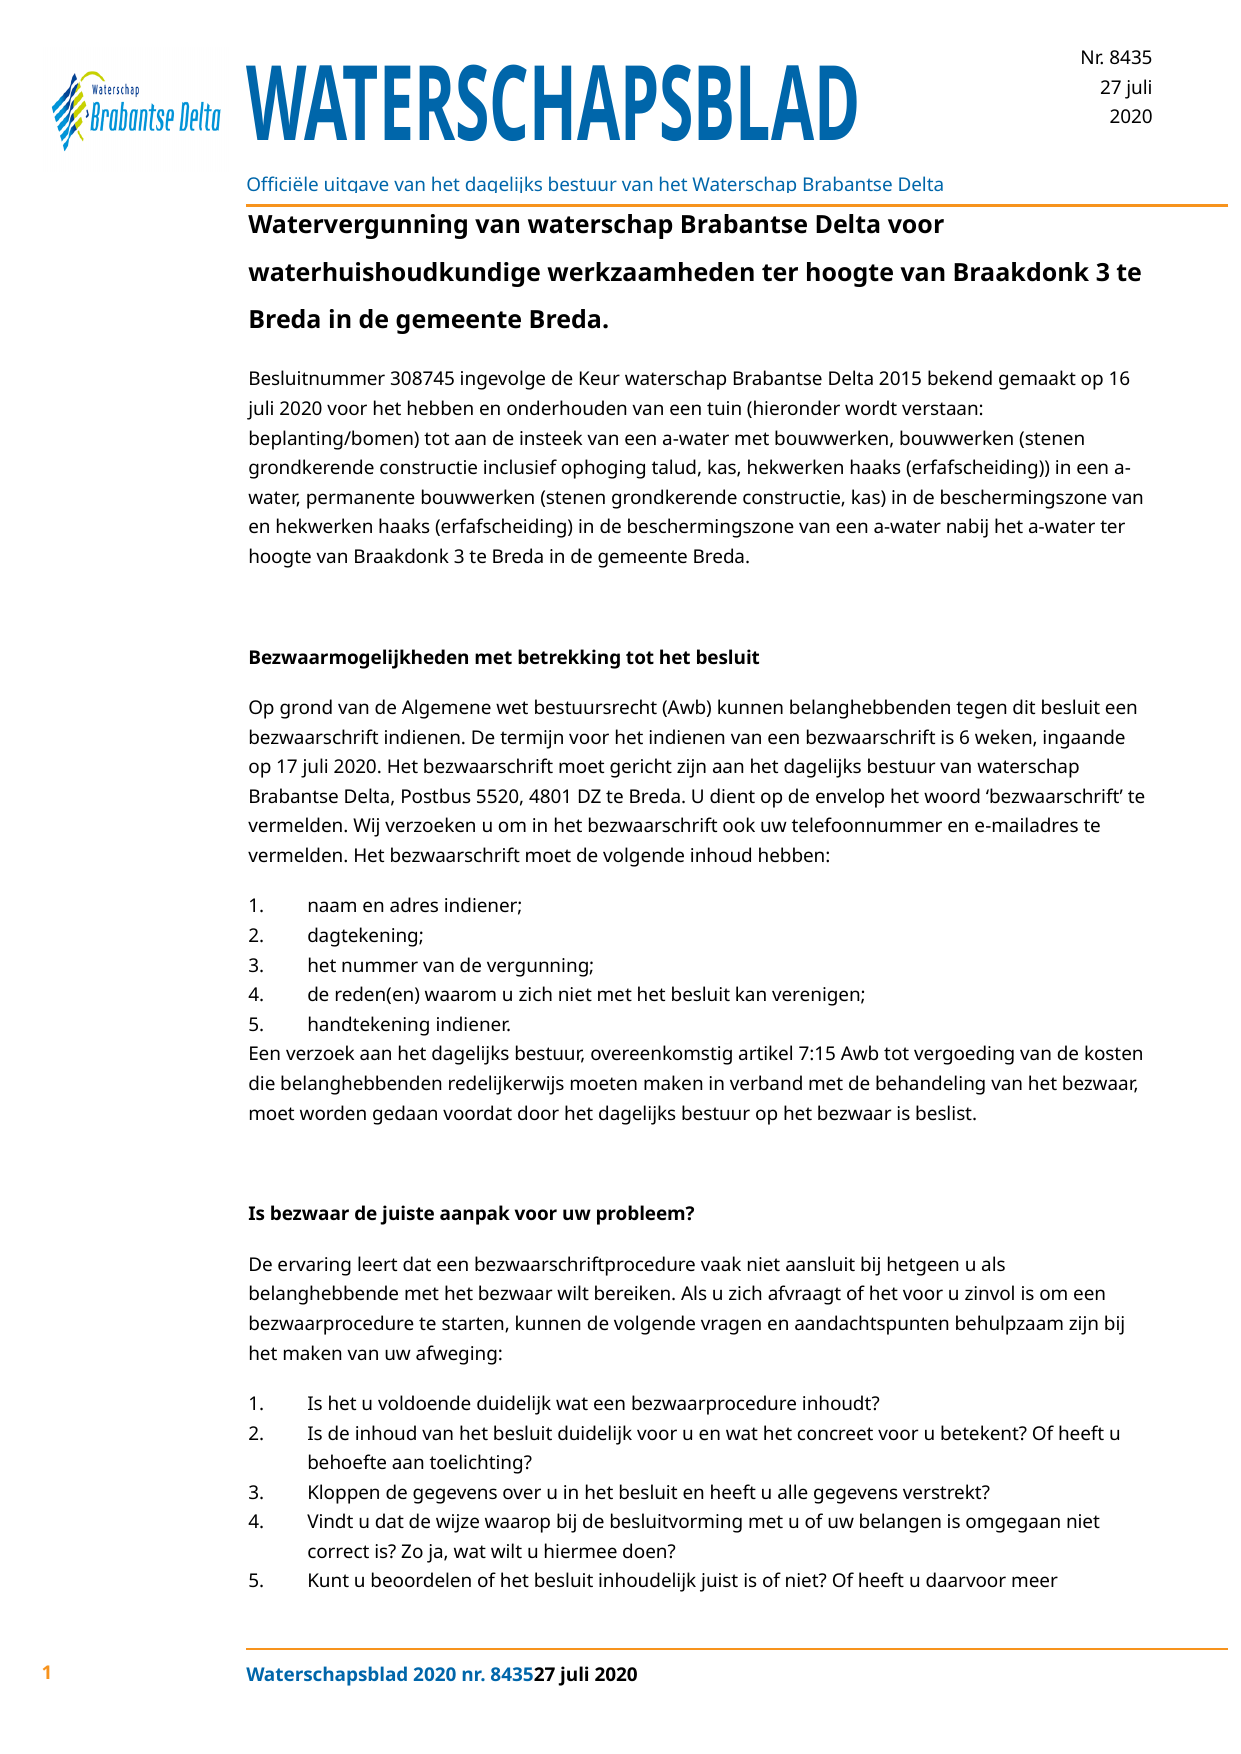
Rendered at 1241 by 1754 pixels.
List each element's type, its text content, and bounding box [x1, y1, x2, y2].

list Is de inhoud van het besluit duidelijk voor u en wat het concreet voor u betekent? Of heeft u behoefte aan toelichting? [248, 1420, 1152, 1475]
text Bezwaarmogelijkheden met betrekking tot het besluit [248, 644, 1152, 669]
text Besluitnummer 308745 ingevolge de Keur waterschap Brabantse Delta 2015 bekend gemaakt op 16 juli 2020 voor het hebben en onderhouden van een tuin (hieronder wordt verstaan: beplanting/bomen) tot aan de insteek van een a-water met bouwwerken, bouwwerken (stenen grondkerende constructie inclusief ophoging talud, kas, hekwerken haaks (erfafscheiding)) in een a-water, permanente bouwwerken (stenen grondkerende constructie, kas) in de beschermingszone van en hekwerken haaks (erfafscheiding) in de beschermingszone van een a-water nabij het a-water ter hoogte van Braakdonk 3 te Breda in de gemeente Breda. [248, 366, 1152, 569]
list Is het u voldoende duidelijk wat een bezwaarprocedure inhoudt? [248, 1390, 1152, 1416]
text Op grond van de Algemene wet bestuursrecht (Awb) kunnen belanghebbenden tegen dit besluit een bezwaarschrift indienen. De termijn voor het indienen van een bezwaarschrift is 6 weken, ingaande op 17 juli 2020. Het bezwaarschrift moet gericht zijn aan het dagelijks bestuur van waterschap Brabantse Delta, Postbus 5520, 4801 DZ te Breda. U dient op de envelop het woord ‘bezwaarschrift’ te vermelden. Wij verzoeken u om in het bezwaarschrift ook uw telefoonnummer en e‑mailadres te vermelden. Het bezwaarschrift moet de volgende inhoud hebben: [248, 694, 1152, 868]
list handtekening indiener. [248, 1011, 1152, 1037]
list dagtekening; [248, 922, 1152, 948]
list Vindt u dat de wijze waarop bij de besluitvorming met u of uw belangen is omgegaan niet correct is? Zo ja, wat wilt u hiermee doen? [248, 1508, 1152, 1564]
list Kloppen de gegevens over u in het besluit en heeft u alle gegevens verstrekt? [248, 1479, 1152, 1504]
picture [41, 47, 231, 172]
list het nummer van de vergunning; [248, 952, 1152, 977]
list naam en adres indiener; [248, 893, 1152, 918]
text De ervaring leert dat een bezwaarschriftprocedure vaak niet aansluit bij hetgeen u als belanghebbende met het bezwaar wilt bereiken. Als u zich afvraagt of het voor u zinvol is om een bezwaarprocedure te starten, kunnen de volgende vragen en aandachtspunten behulpzaam zijn bij het maken van uw afweging: [248, 1251, 1152, 1365]
list de reden(en) waarom u zich niet met het besluit kan verenigen; [248, 981, 1152, 1007]
text Is bezwaar de juiste aanpak voor uw probleem? [248, 1201, 1152, 1226]
text Een verzoek aan het dagelijks bestuur, overeenkomstig artikel 7:15 Awb tot vergoeding van de kosten die belanghebbenden redelijkerwijs moeten maken in verband met de behandeling van het bezwaar, moet worden gedaan voordat door het dagelijks bestuur op het bezwaar is beslist. [248, 1041, 1152, 1125]
list Kunt u beoordelen of het besluit inhoudelijk juist is of niet? Of heeft u daarvoor meer [248, 1568, 1152, 1593]
text Watervergunning van waterschap Brabantse Delta voor waterhuishoudkundige werkzaamheden ter hoogte van Braakdonk 3 te Breda in de gemeente Breda. [248, 207, 1152, 336]
